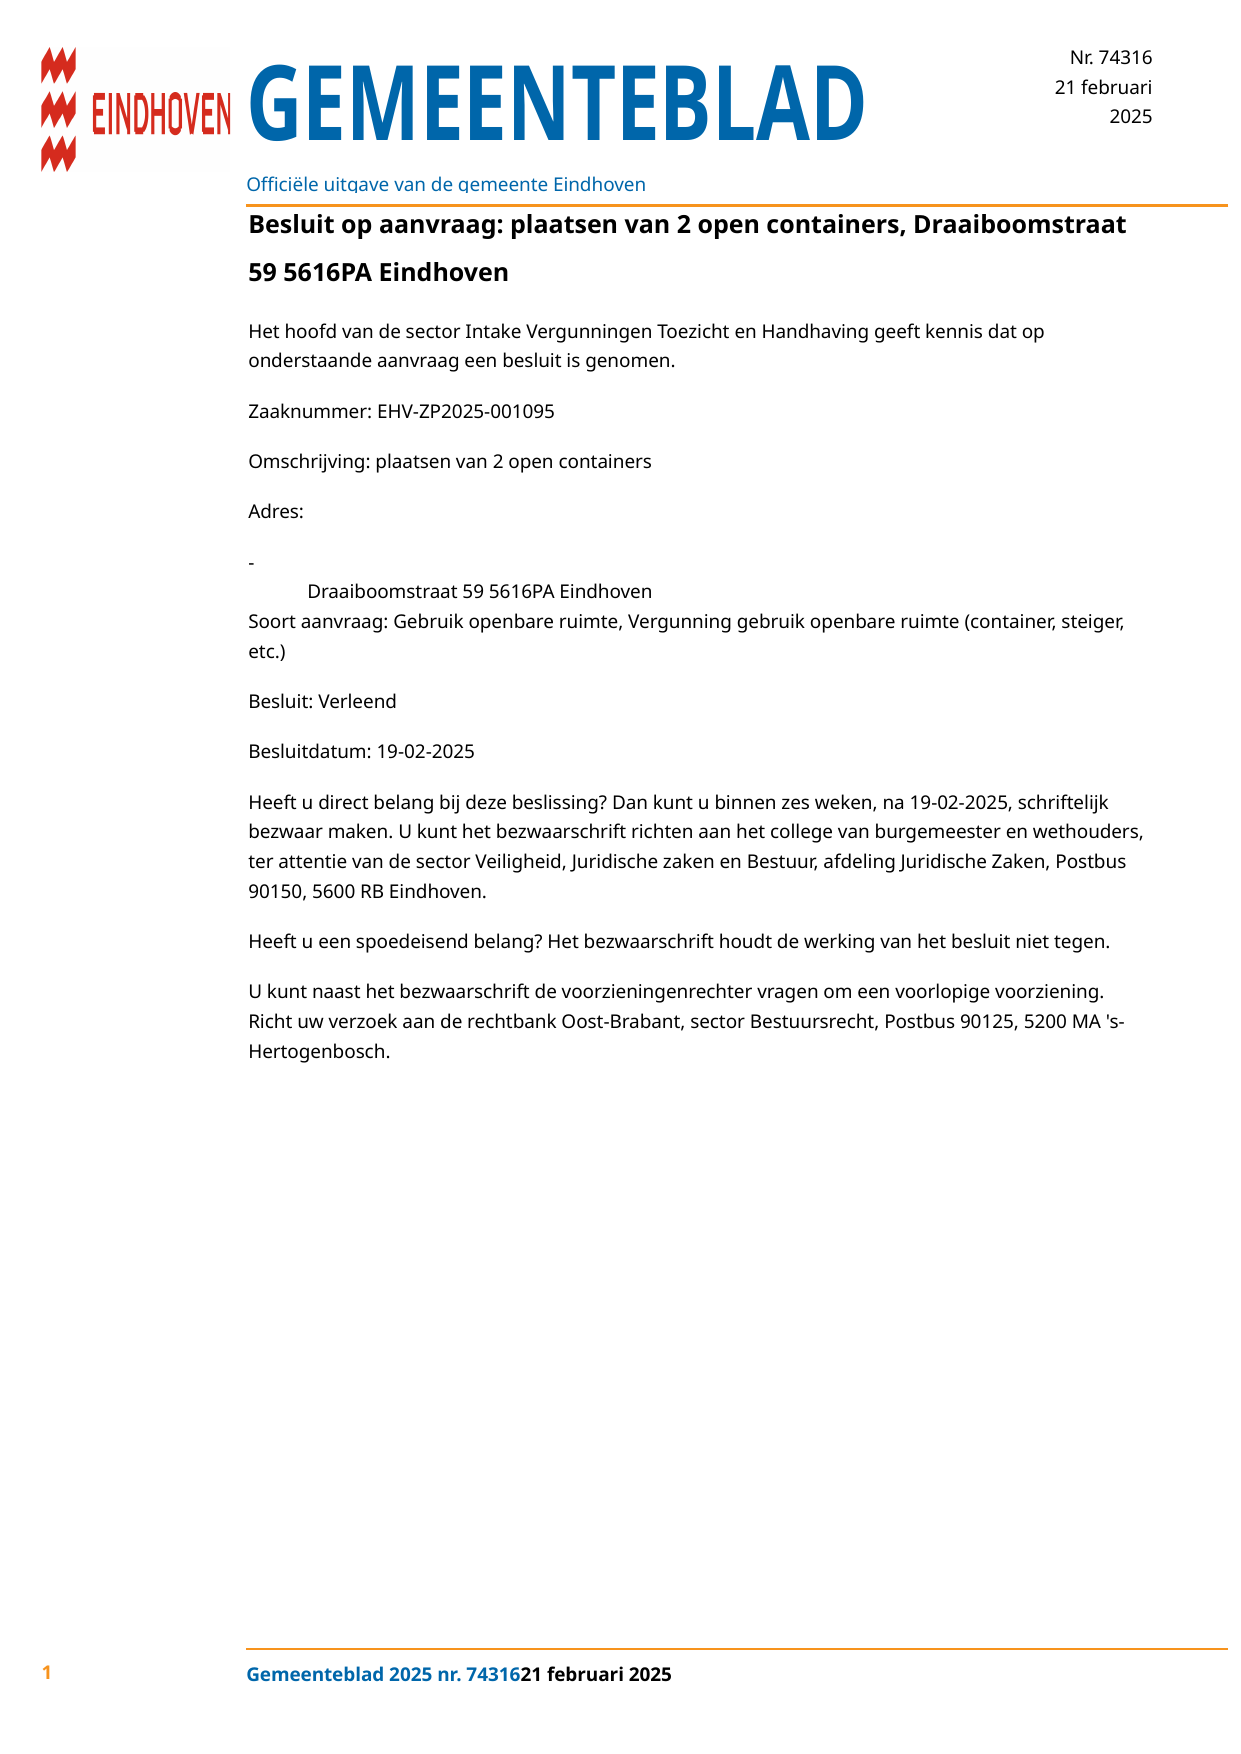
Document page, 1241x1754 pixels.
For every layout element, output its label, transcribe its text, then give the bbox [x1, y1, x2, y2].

text Heeft u direct belang bij deze beslissing? Dan kunt u binnen zes weken, na 19-02-2025, schriftelijk bezwaar maken. U kunt het bezwaarschrift richten aan het college van burgemeester en wethouders, ter attentie van de sector Veiligheid, Juridische zaken en Bestuur, afdeling Juridische Zaken, Postbus 90150, 5600 RB Eindhoven. [248, 789, 1152, 904]
text Adres: [248, 499, 1152, 524]
text Besluit: Verleend [248, 688, 1152, 714]
text Soort aanvraag: Gebruik openbare ruimte, Vergunning gebruik openbare ruimte (container, steiger, etc.) [248, 608, 1152, 664]
text U kunt naast het bezwaarschrift de voorzieningenrechter vragen om een voorlopige voorziening. Richt uw verzoek aan de rechtbank Oost-Brabant, sector Bestuursrecht, Postbus 90125, 5200 MA 's-Hertogenbosch. [248, 979, 1152, 1064]
text Besluitdatum: 19-02-2025 [248, 739, 1152, 764]
list Draaiboomstraat 59 5616PA Eindhoven [248, 579, 1152, 604]
text Zaaknummer: EHV-ZP2025-001095 [248, 398, 1152, 424]
text Besluit op aanvraag: plaatsen van 2 open containers, Draaiboomstraat 59 5616PA Eindhoven [248, 207, 1152, 288]
picture [41, 47, 231, 172]
text Heeft u een spoedeisend belang? Het bezwaarschrift houdt de werking van het besluit niet tegen. [248, 928, 1152, 954]
text Het hoofd van de sector Intake Vergunningen Toezicht en Handhaving geeft kennis dat op onderstaande aanvraag een besluit is genomen. [248, 318, 1152, 373]
text Omschrijving: plaatsen van 2 open containers [248, 448, 1152, 474]
